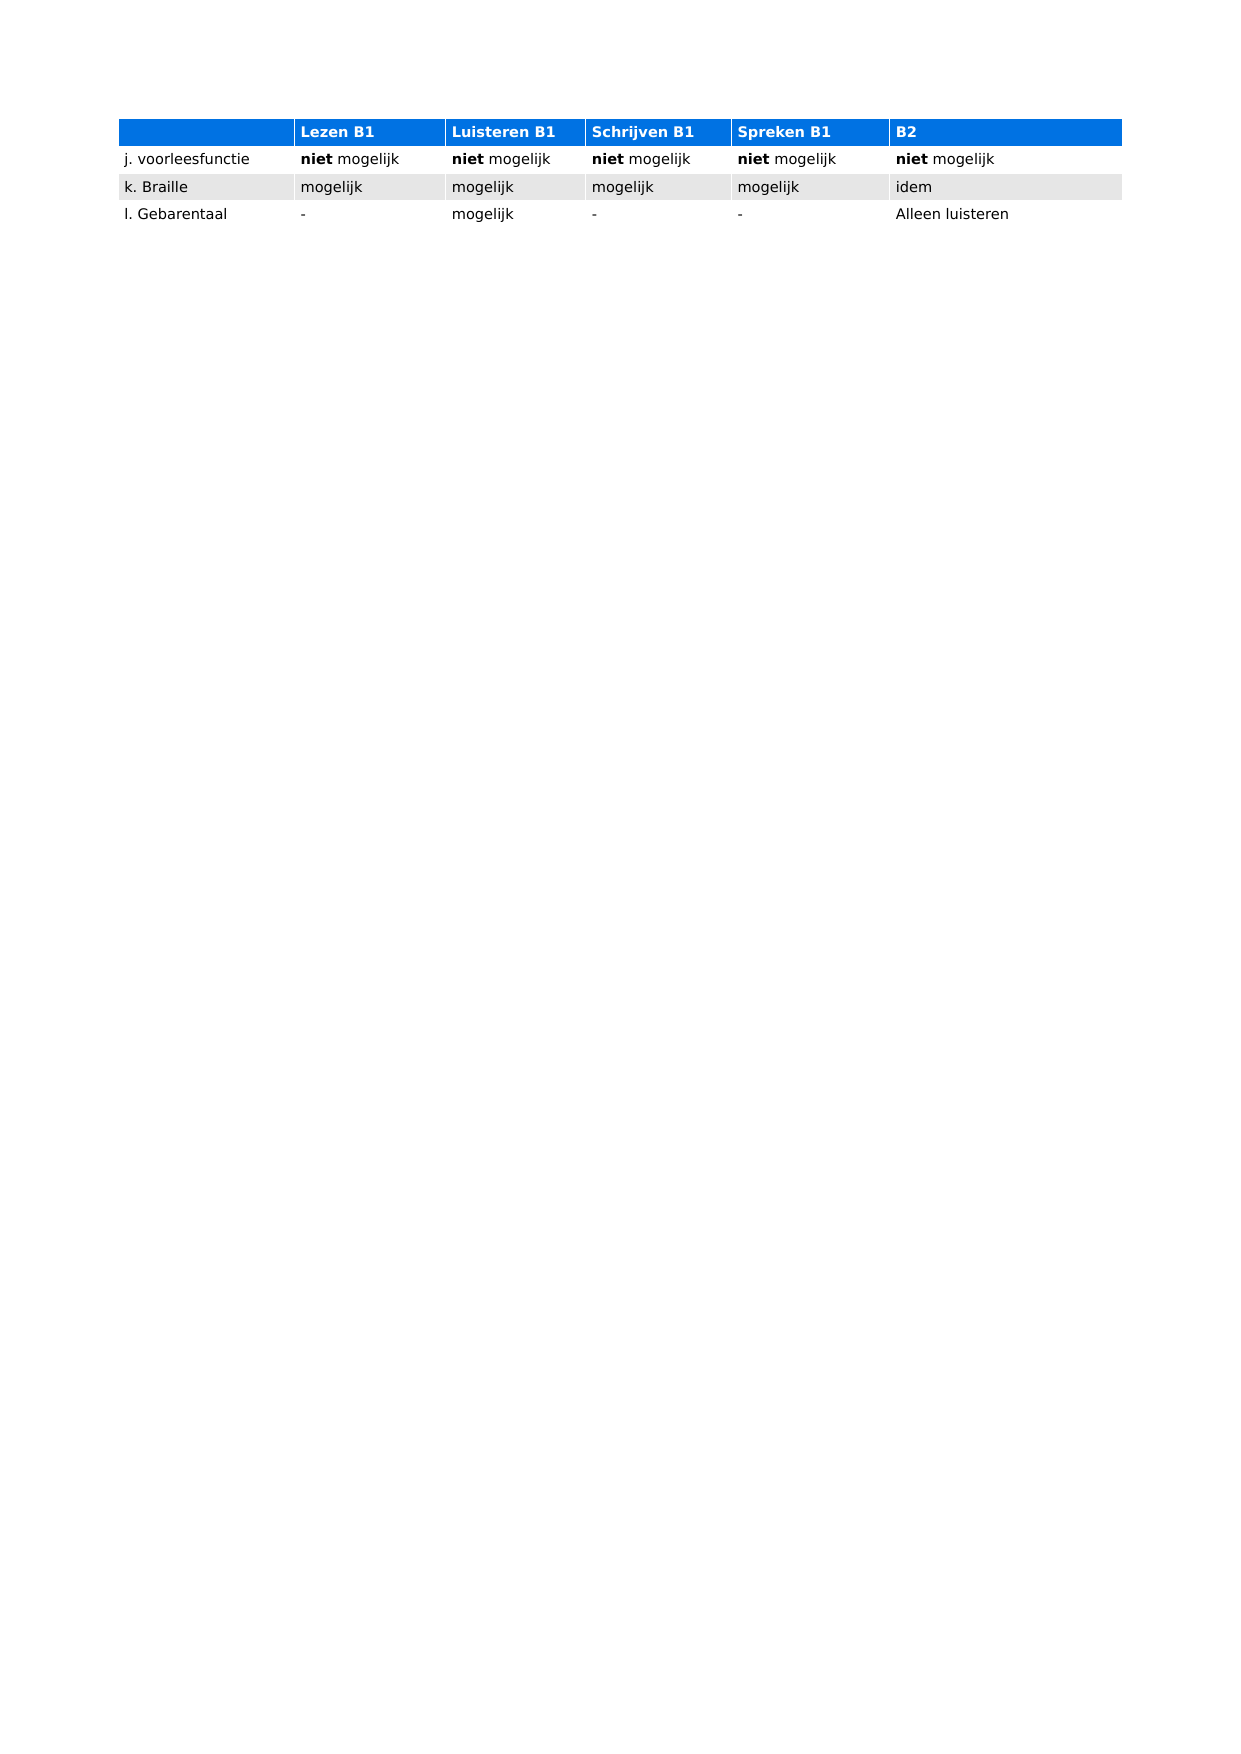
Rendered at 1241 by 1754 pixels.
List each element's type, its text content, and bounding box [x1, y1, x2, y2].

table_header Schrijven B1 [586, 119, 731, 146]
table_cell idem [890, 174, 1122, 200]
table_cell k. Braille [119, 174, 294, 200]
table_cell l. Gebarentaal [119, 201, 294, 228]
table_header Luisteren B1 [446, 119, 585, 146]
table_cell mogelijk [446, 201, 585, 228]
table_header [119, 119, 294, 146]
table_cell mogelijk [295, 174, 445, 200]
table_cell j. voorleesfunctie [119, 147, 294, 173]
table_cell niet mogelijk [890, 147, 1122, 173]
table_cell niet mogelijk [732, 147, 889, 173]
table_cell - [586, 201, 731, 228]
table_cell - [732, 201, 889, 228]
table_cell mogelijk [446, 174, 585, 200]
table_header Spreken B1 [732, 119, 889, 146]
table_header Lezen B1 [295, 119, 445, 146]
table_cell niet mogelijk [446, 147, 585, 173]
table_cell - [295, 201, 445, 228]
table_header B2 [890, 119, 1122, 146]
table_cell niet mogelijk [586, 147, 731, 173]
table_cell mogelijk [732, 174, 889, 200]
table_cell mogelijk [586, 174, 731, 200]
table_cell Alleen luisteren [890, 201, 1122, 228]
table_cell niet mogelijk [295, 147, 445, 173]
